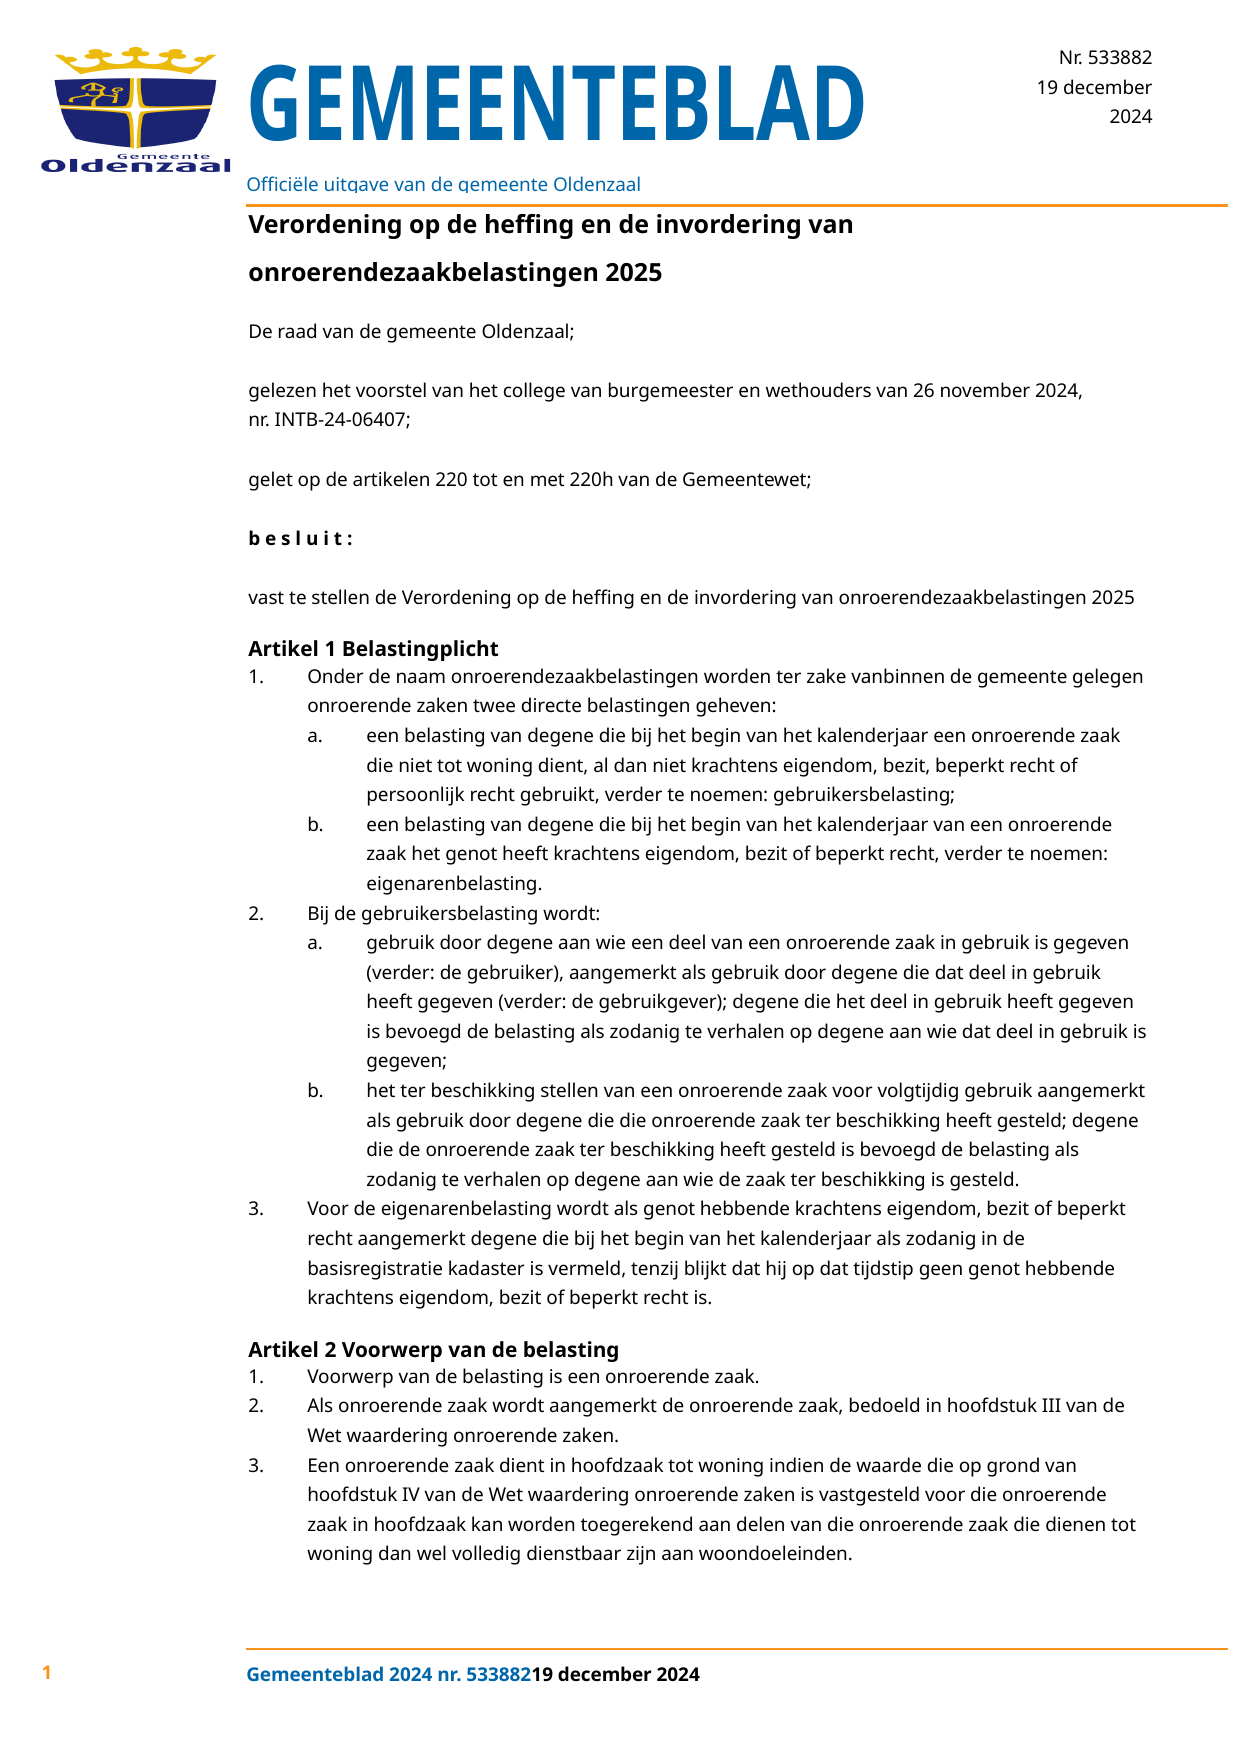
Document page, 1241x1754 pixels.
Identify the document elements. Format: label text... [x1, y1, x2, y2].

list Onder de naam onroerendezaakbelastingen worden ter zake vanbinnen de gemeente gelegen onroerende zaken twee directe belastingen geheven: [248, 663, 1152, 718]
list Bij de gebruikersbelasting wordt: [248, 900, 1152, 925]
text nr. INTB-24-06407; [248, 407, 1152, 432]
list Als onroerende zaak wordt aangemerkt de onroerende zaak, bedoeld in hoofdstuk III van de Wet waardering onroerende zaken. [248, 1393, 1152, 1448]
list een belasting van degene die bij het begin van het kalenderjaar een onroerende zaak die niet tot woning dient, al dan niet krachtens eigendom, bezit, beperkt recht of persoonlijk recht gebruikt, verder te noemen: gebruikersbelasting; [307, 722, 1152, 807]
list een belasting van degene die bij het begin van het kalenderjaar van een onroerende zaak het genot heeft krachtens eigendom, bezit of beperkt recht, verder te noemen: eigenarenbelasting. [307, 811, 1152, 896]
picture [41, 47, 231, 172]
text gelezen het voorstel van het college van burgemeester en wethouders van 26 november 2024, [248, 377, 1152, 403]
text De raad van de gemeente Oldenzaal; [248, 318, 1152, 344]
text Artikel 2 Voorwerp van de belasting [248, 1335, 1152, 1363]
list Voor de eigenarenbelasting wordt als genot hebbende krachtens eigendom, bezit of beperkt recht aangemerkt degene die bij het begin van het kalenderjaar als zodanig in de basisregistratie kadaster is vermeld, tenzij blijkt dat hij op dat tijdstip geen genot hebbende krachtens eigendom, bezit of beperkt recht is. [248, 1196, 1152, 1310]
list Een onroerende zaak dient in hoofdzaak tot woning indien de waarde die op grond van hoofdstuk IV van de Wet waardering onroerende zaken is vastgesteld voor die onroerende zaak in hoofdzaak kan worden toegerekend aan delen van die onroerende zaak die dienen tot woning dan wel volledig dienstbaar zijn aan woondoeleinden. [248, 1452, 1152, 1566]
text b e s l u i t : [248, 525, 1152, 551]
text vast te stellen de Verordening op de heffing en de invordering van onroerendezaakbelastingen 2025 [248, 584, 1152, 610]
text Artikel 1 Belastingplicht [248, 634, 1152, 663]
text Verordening op de heffing en de invordering van onroerendezaakbelastingen 2025 [248, 207, 1152, 288]
text gelet op de artikelen 220 tot en met 220h van de Gemeentewet; [248, 466, 1152, 492]
list Voorwerp van de belasting is een onroerende zaak. [248, 1363, 1152, 1389]
list gebruik door degene aan wie een deel van een onroerende zaak in gebruik is gegeven (verder: de gebruiker), aangemerkt als gebruik door degene die dat deel in gebruik heeft gegeven (verder: de gebruikgever); degene die het deel in gebruik heeft gegeven is bevoegd de belasting als zodanig te verhalen op degene aan wie dat deel in gebruik is gegeven; [307, 929, 1152, 1073]
list het ter beschikking stellen van een onroerende zaak voor volgtijdig gebruik aangemerkt als gebruik door degene die die onroerende zaak ter beschikking heeft gesteld; degene die de onroerende zaak ter beschikking heeft gesteld is bevoegd de belasting als zodanig te verhalen op degene aan wie de zaak ter beschikking is gesteld. [307, 1077, 1152, 1192]
